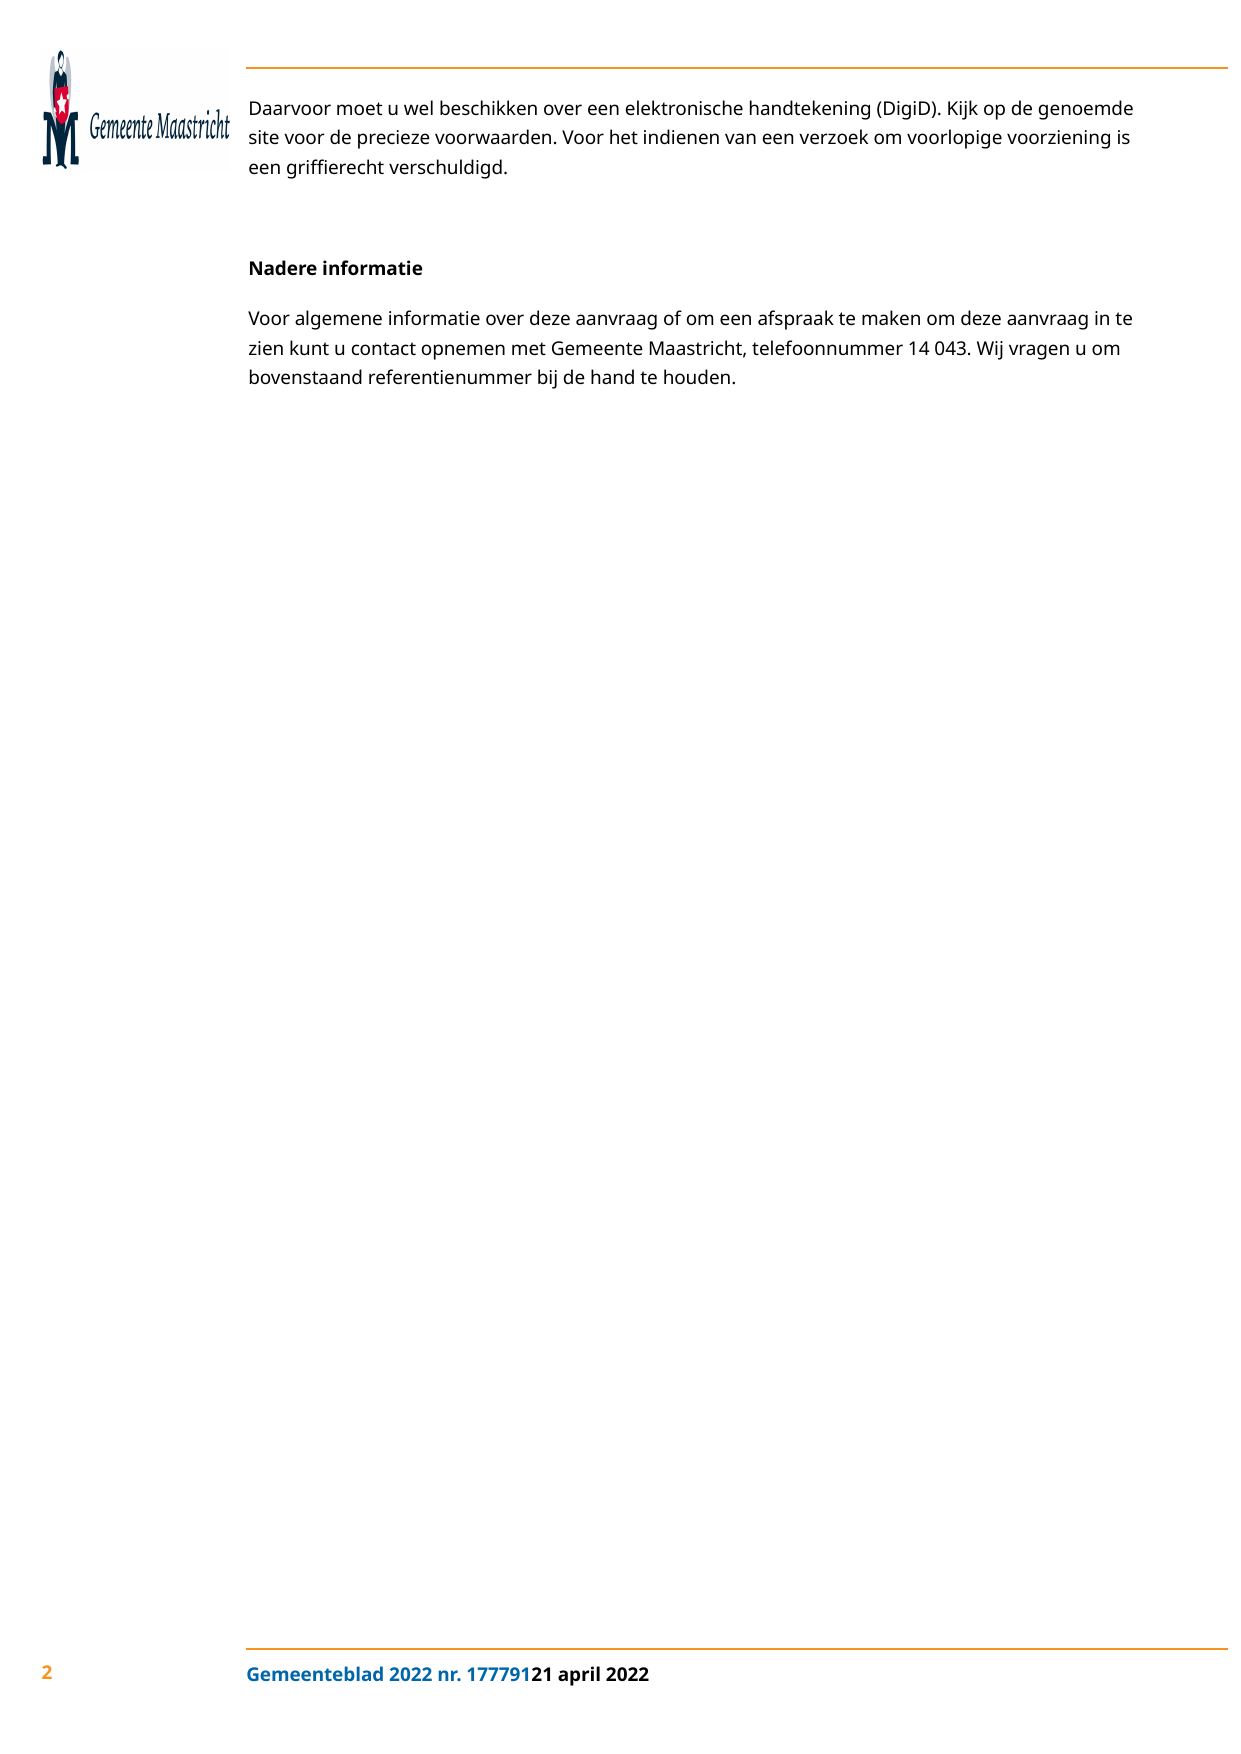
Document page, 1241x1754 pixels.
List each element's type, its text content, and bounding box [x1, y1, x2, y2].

text Daarvoor moet u wel beschikken over een elektronische handtekening (DigiD). Kijk op de genoemde site voor de precieze voorwaarden. Voor het indienen van een verzoek om voorlopige voorziening is een griffierecht verschuldigd. [248, 95, 1152, 180]
text Voor algemene informatie over deze aanvraag of om een afspraak te maken om deze aanvraag in te zien kunt u contact opnemen met Gemeente Maastricht, telefoonnummer 14 043. Wij vragen u om bovenstaand referentienummer bij de hand te houden. [248, 305, 1152, 390]
text Nadere informatie [248, 255, 1152, 281]
picture [41, 47, 231, 172]
